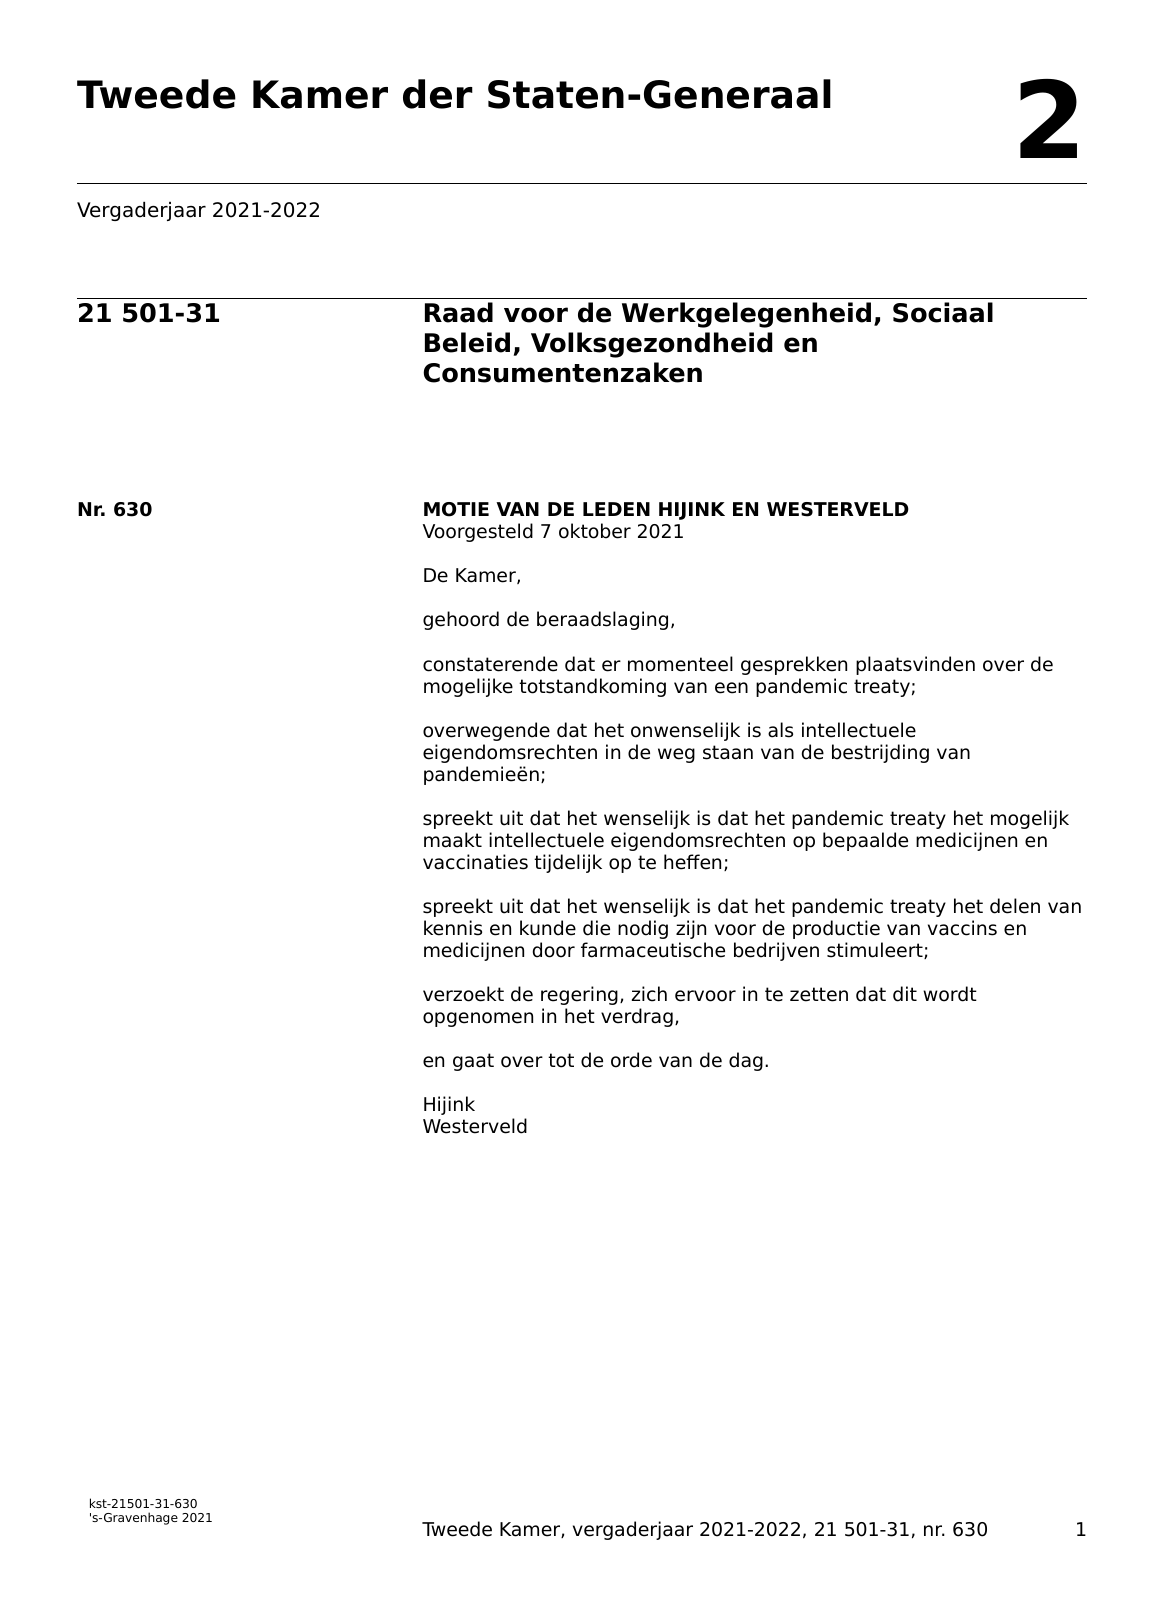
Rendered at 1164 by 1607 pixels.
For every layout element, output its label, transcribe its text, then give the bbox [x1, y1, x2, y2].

text overwegende dat het onwenselijk is als intellectuele eigendomsrechten in de weg staan van de bestrijding van pandemieën; [422, 720, 1087, 786]
text spreekt uit dat het wenselijk is dat het pandemic treaty het delen van kennis en kunde die nodig zijn voor de productie van vaccins en medicijnen door farmaceutische bedrijven stimuleert; [422, 896, 1087, 962]
table_header Tweede Kamer der Staten-Generaal [77, 59, 886, 183]
text en gaat over tot de orde van de dag. [422, 1050, 1087, 1072]
text 's-Gravenhage 2021 [88, 1511, 323, 1525]
text kst-21501-31-630 [88, 1497, 323, 1511]
text verzoekt de regering, zich ervoor in te zetten dat dit wordt opgenomen in het verdrag, [422, 984, 1087, 1028]
text De Kamer, [422, 565, 1087, 587]
subtitle Nr. 630 MOTIE VAN DE LEDEN HIJINK EN WESTERVELD [77, 499, 1087, 521]
text Hijink [422, 1094, 1087, 1116]
table_header 2 [886, 59, 1087, 183]
subtitle 21 501-31 Raad voor de Werkgelegenheid, Sociaal Beleid, Volksgezondheid en Consumentenzaken [77, 299, 1087, 388]
text Westerveld [422, 1116, 1087, 1138]
table_cell Vergaderjaar 2021-2022 [77, 184, 1087, 298]
text Voorgesteld 7 oktober 2021 [422, 521, 1087, 543]
text constaterende dat er momenteel gesprekken plaatsvinden over de mogelijke totstandkoming van een pandemic treaty; [422, 653, 1087, 697]
text spreekt uit dat het wenselijk is dat het pandemic treaty het mogelijk maakt intellectuele eigendomsrechten op bepaalde medicijnen en vaccinaties tijdelijk op te heffen; [422, 808, 1087, 874]
text gehoord de beraadslaging, [422, 609, 1087, 631]
